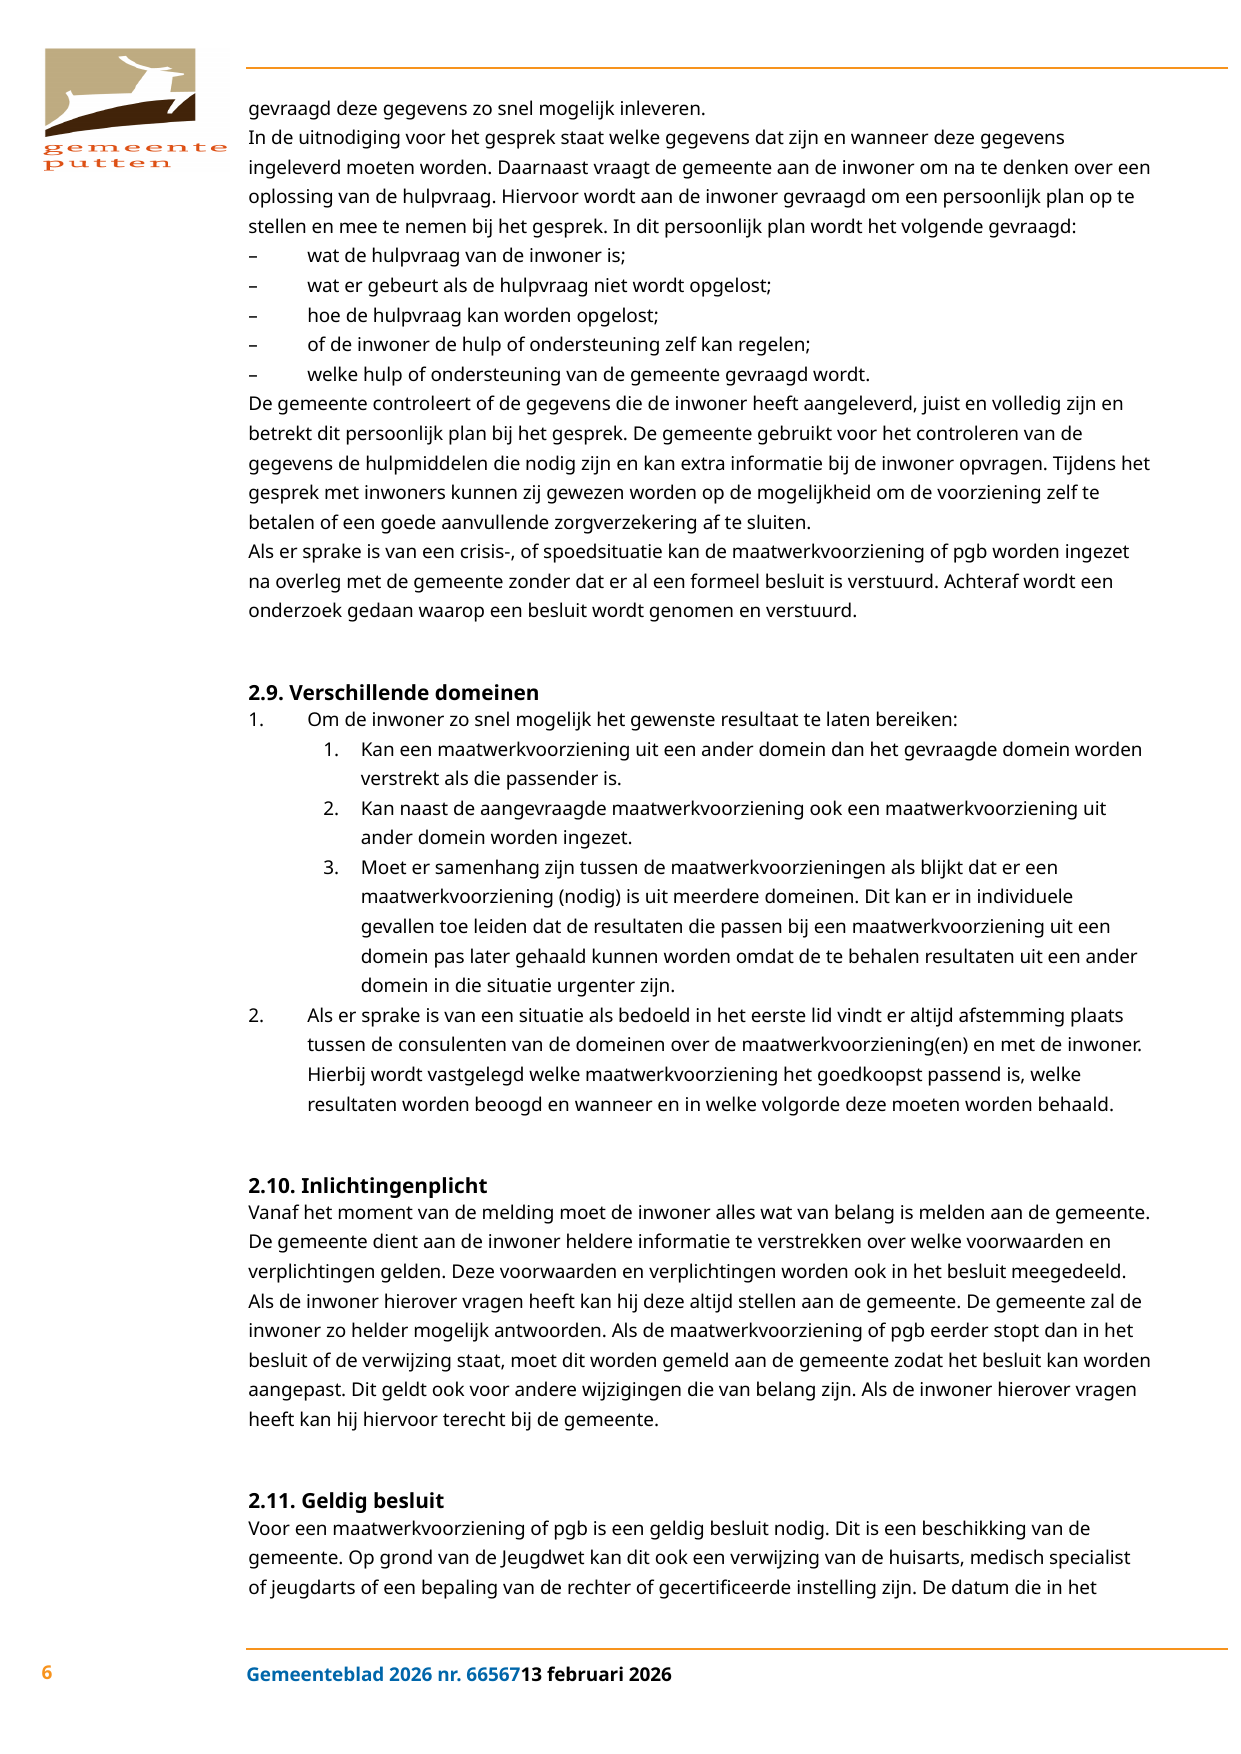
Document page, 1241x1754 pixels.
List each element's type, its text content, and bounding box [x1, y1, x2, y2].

text 2.10. Inlichtingenplicht [248, 1171, 1152, 1199]
list hoe de hulpvraag kan worden opgelost; [248, 302, 1152, 328]
list Om de inwoner zo snel mogelijk het gewenste resultaat te laten bereiken: [248, 706, 1152, 732]
list wat er gebeurt als de hulpvraag niet wordt opgelost; [248, 272, 1152, 298]
list welke hulp of ondersteuning van de gemeente gevraagd wordt. [248, 361, 1152, 387]
picture [41, 47, 231, 172]
text 2.9. Verschillende domeinen [248, 678, 1152, 706]
text In de uitnodiging voor het gesprek staat welke gegevens dat zijn en wanneer deze gegevens ingeleverd moeten worden. Daarnaast vraagt de gemeente aan de inwoner om na te denken over een oplossing van de hulpvraag. Hiervoor wordt aan de inwoner gevraagd om een persoonlijk plan op te stellen en mee te nemen bij het gesprek. In dit persoonlijk plan wordt het volgende gevraagd: [248, 124, 1152, 239]
list Moet er samenhang zijn tussen de maatwerkvoorzieningen als blijkt dat er een maatwerkvoorziening (nodig) is uit meerdere domeinen. Dit kan er in individuele gevallen toe leiden dat de resultaten die passen bij een maatwerkvoorziening uit een domein pas later gehaald kunnen worden omdat de te behalen resultaten uit een ander domein in die situatie urgenter zijn. [323, 854, 1152, 998]
text 2.11. Geldig besluit [248, 1486, 1152, 1515]
text De gemeente controleert of de gegevens die de inwoner heeft aangeleverd, juist en volledig zijn en betrekt dit persoonlijk plan bij het gesprek. De gemeente gebruikt voor het controleren van de gegevens de hulpmiddelen die nodig zijn en kan extra informatie bij de inwoner opvragen. Tijdens het gesprek met inwoners kunnen zij gewezen worden op de mogelijkheid om de voorziening zelf te betalen of een goede aanvullende zorgverzekering af te sluiten. [248, 391, 1152, 535]
text Als er sprake is van een crisis-, of spoedsituatie kan de maatwerkvoorziening of pgb worden ingezet na overleg met de gemeente zonder dat er al een formeel besluit is verstuurd. Achteraf wordt een onderzoek gedaan waarop een besluit wordt genomen en verstuurd. [248, 538, 1152, 623]
text Vanaf het moment van de melding moet de inwoner alles wat van belang is melden aan de gemeente. De gemeente dient aan de inwoner heldere informatie te verstrekken over welke voorwaarden en verplichtingen gelden. Deze voorwaarden en verplichtingen worden ook in het besluit meegedeeld. Als de inwoner hierover vragen heeft kan hij deze altijd stellen aan de gemeente. De gemeente zal de inwoner zo helder mogelijk antwoorden. Als de maatwerkvoorziening of pgb eerder stopt dan in het besluit of de verwijzing staat, moet dit worden gemeld aan de gemeente zodat het besluit kan worden aangepast. Dit geldt ook voor andere wijzigingen die van belang zijn. Als de inwoner hierover vragen heeft kan hij hiervoor terecht bij de gemeente. [248, 1199, 1152, 1432]
text gevraagd deze gegevens zo snel mogelijk inleveren. [248, 95, 1152, 121]
list Als er sprake is van een situatie als bedoeld in het eerste lid vindt er altijd afstemming plaats tussen de consulenten van de domeinen over de maatwerkvoorziening(en) en met de inwoner. Hierbij wordt vastgelegd welke maatwerkvoorziening het goedkoopst passend is, welke resultaten worden beoogd en wanneer en in welke volgorde deze moeten worden behaald. [248, 1002, 1152, 1116]
list wat de hulpvraag van de inwoner is; [248, 243, 1152, 268]
list Kan een maatwerkvoorziening uit een ander domein dan het gevraagde domein worden verstrekt als die passender is. [323, 736, 1152, 791]
list of de inwoner de hulp of ondersteuning zelf kan regelen; [248, 331, 1152, 357]
list Kan naast de aangevraagde maatwerkvoorziening ook een maatwerkvoorziening uit ander domein worden ingezet. [323, 795, 1152, 850]
text Voor een maatwerkvoorziening of pgb is een geldig besluit nodig. Dit is een beschikking van de gemeente. Op grond van de Jeugdwet kan dit ook een verwijzing van de huisarts, medisch specialist of jeugdarts of een bepaling van de rechter of gecertificeerde instelling zijn. De datum die in het [248, 1515, 1152, 1599]
